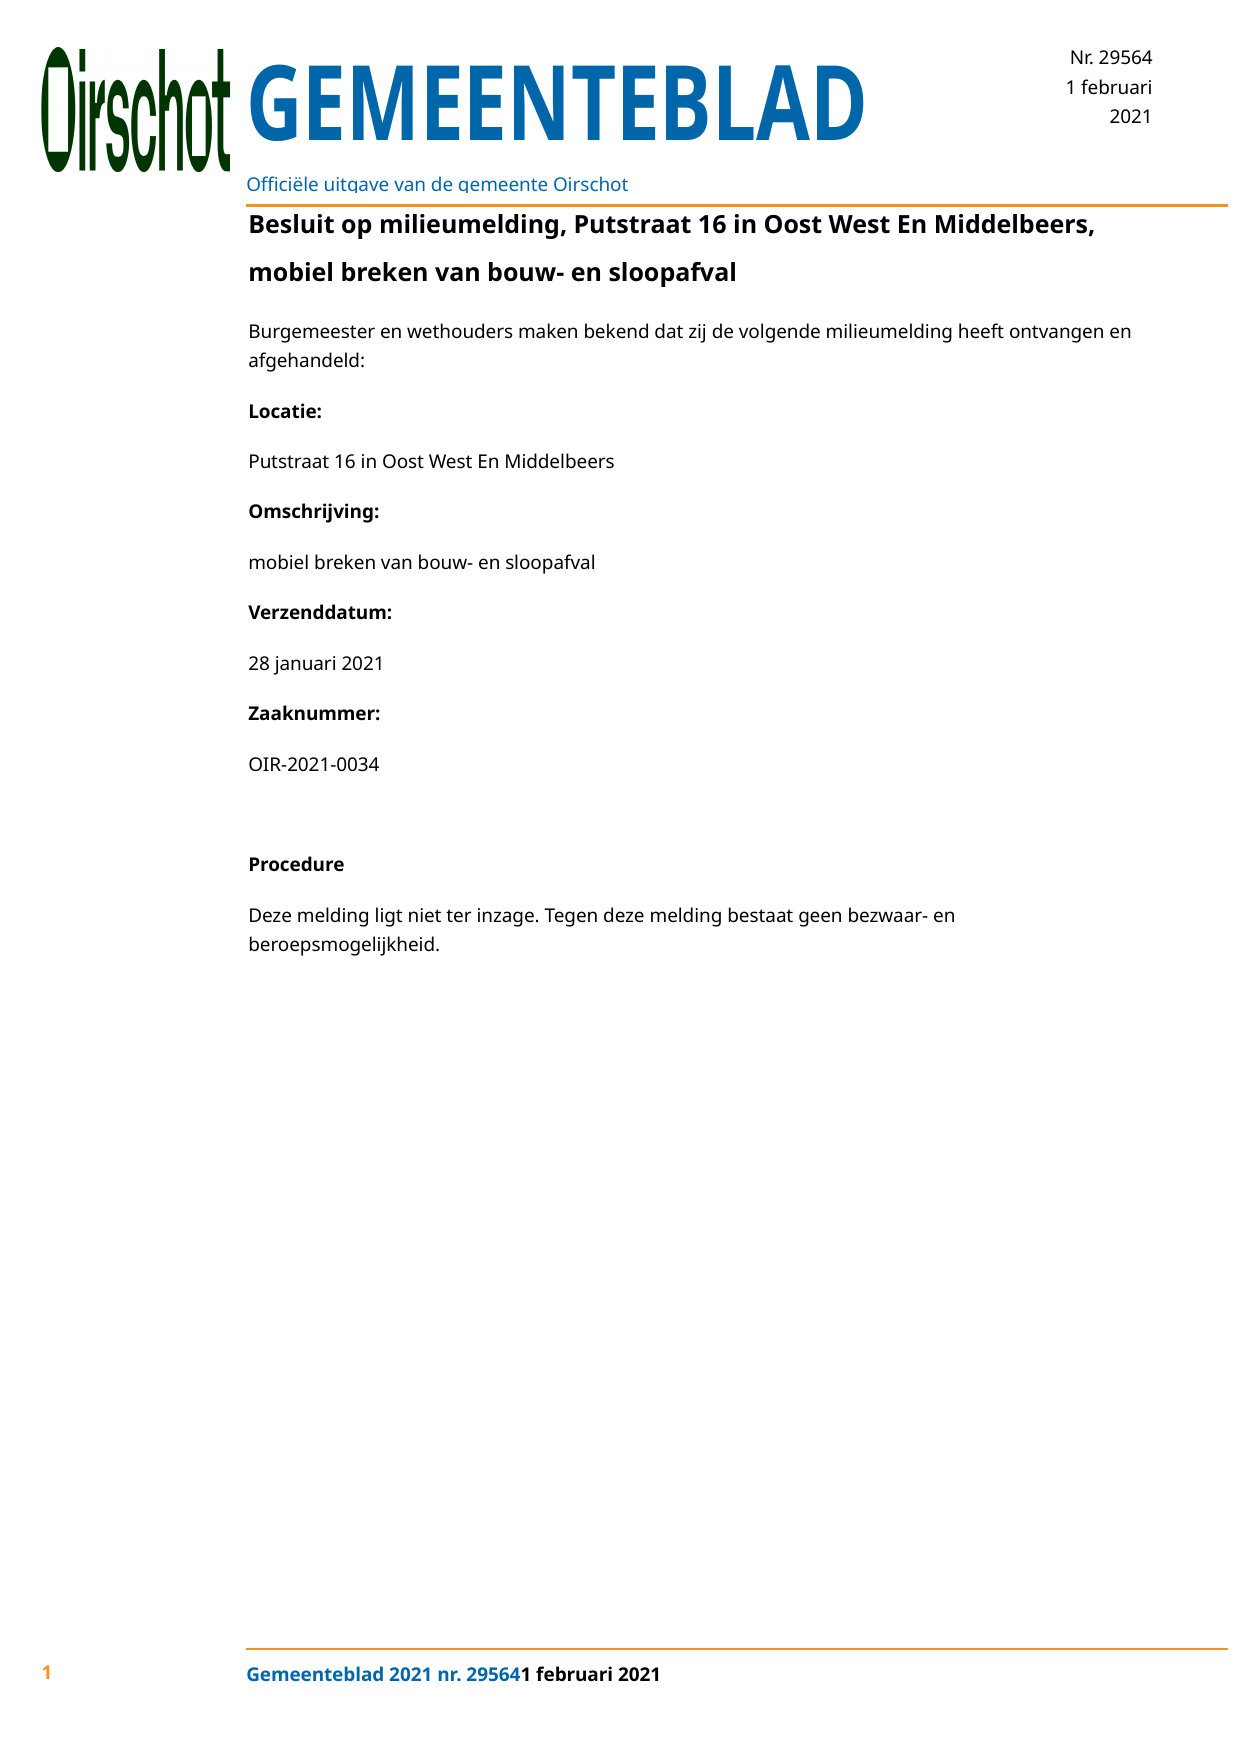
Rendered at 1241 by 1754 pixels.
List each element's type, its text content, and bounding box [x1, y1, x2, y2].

text mobiel breken van bouw- en sloopafval [248, 549, 1152, 575]
text OIR-2021-0034 [248, 751, 1152, 777]
text 28 januari 2021 [248, 650, 1152, 676]
text Zaaknummer: [248, 700, 1152, 726]
text Omschrijving: [248, 499, 1152, 524]
text Putstraat 16 in Oost West En Middelbeers [248, 448, 1152, 474]
text Procedure [248, 852, 1152, 877]
text Besluit op milieumelding, Putstraat 16 in Oost West En Middelbeers, mobiel breken van bouw- en sloopafval [248, 207, 1152, 288]
text Verzenddatum: [248, 599, 1152, 625]
picture [41, 47, 231, 172]
text Locatie: [248, 398, 1152, 424]
text Deze melding ligt niet ter inzage. Tegen deze melding bestaat geen bezwaar- en beroepsmogelijkheid. [248, 902, 1152, 957]
text Burgemeester en wethouders maken bekend dat zij de volgende milieumelding heeft ontvangen en afgehandeld: [248, 318, 1152, 373]
